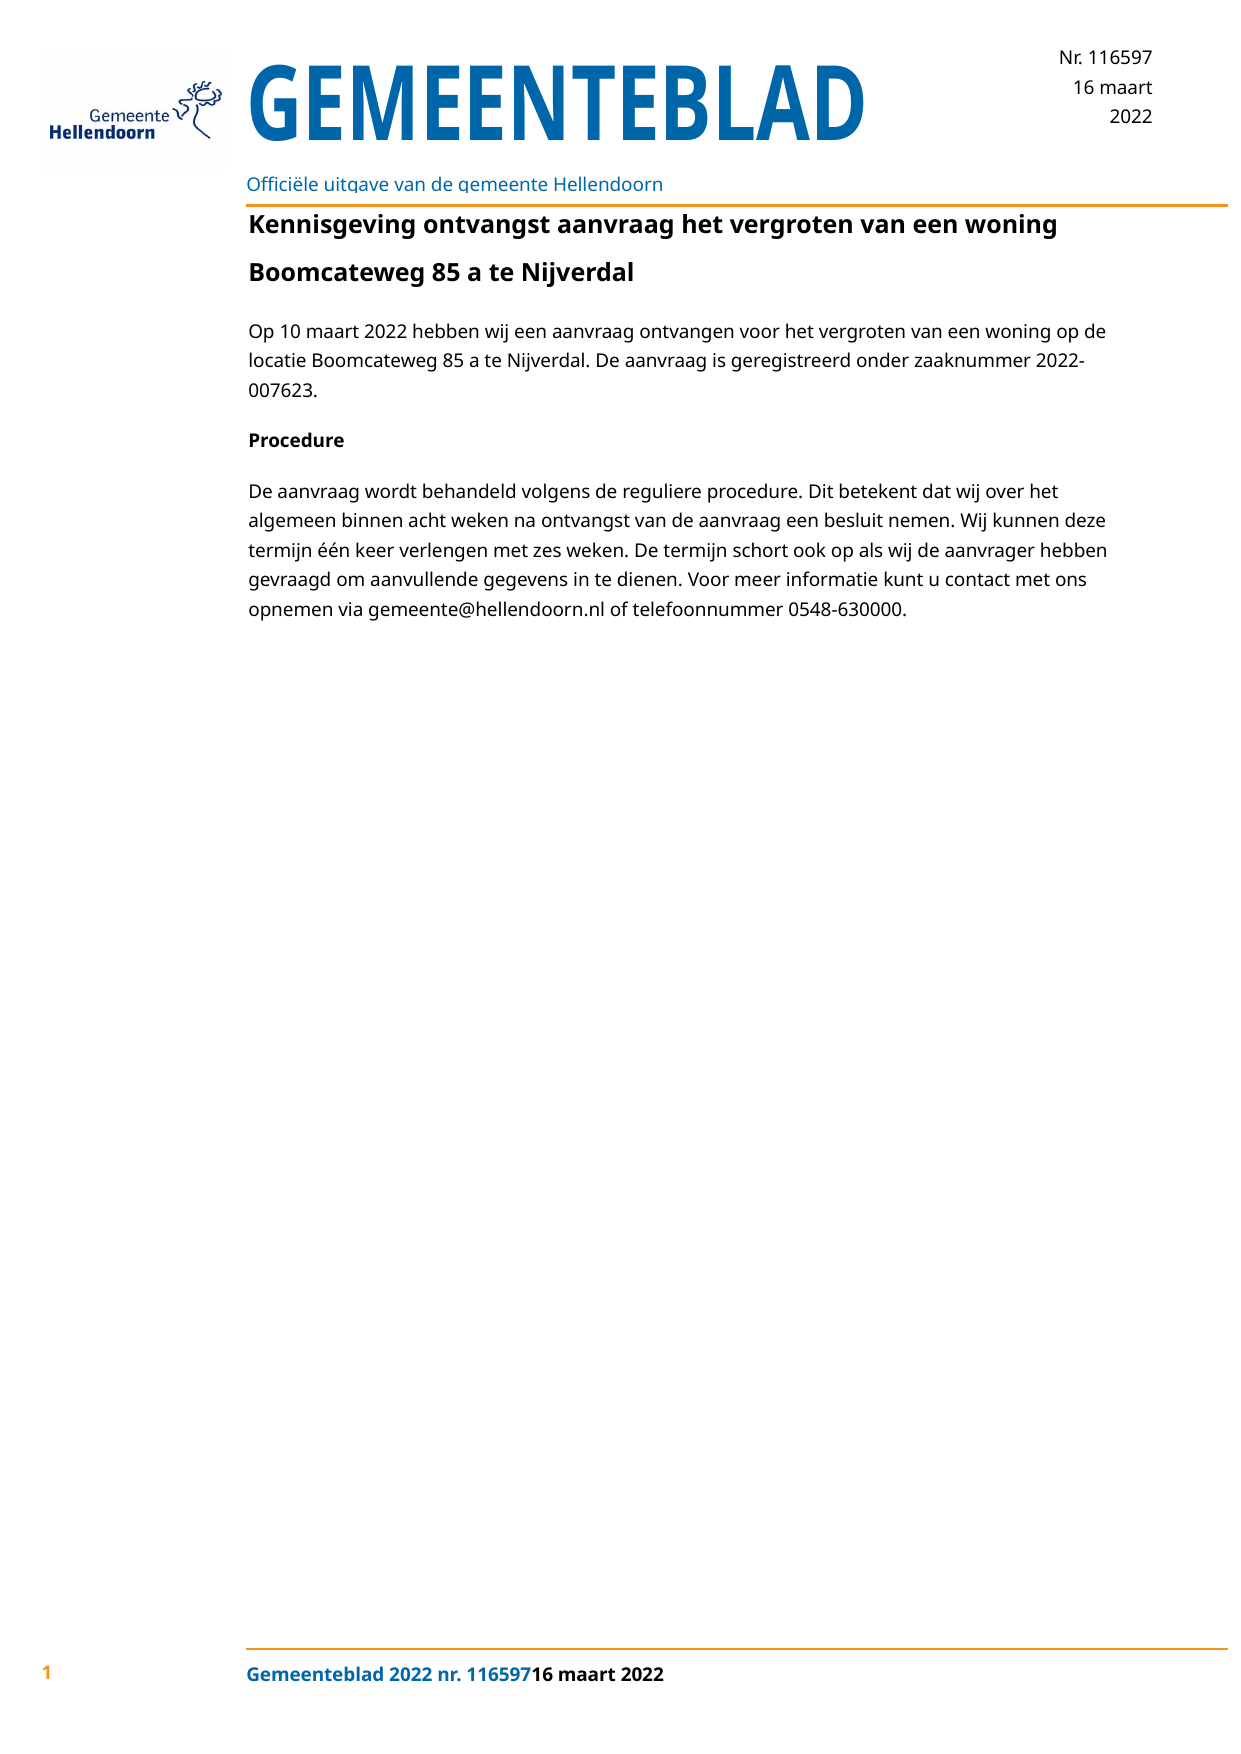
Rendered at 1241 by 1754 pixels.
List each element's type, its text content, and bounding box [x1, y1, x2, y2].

text Op 10 maart 2022 hebben wij een aanvraag ontvangen voor het vergroten van een woning op de locatie Boomcateweg 85 a te Nijverdal. De aanvraag is geregistreerd onder zaaknummer 2022-007623. [248, 318, 1152, 403]
text Procedure [248, 427, 1152, 453]
picture [41, 47, 231, 172]
text Kennisgeving ontvangst aanvraag het vergroten van een woning Boomcateweg 85 a te Nijverdal [248, 207, 1152, 288]
text De aanvraag wordt behandeld volgens de reguliere procedure. Dit betekent dat wij over het algemeen binnen acht weken na ontvangst van de aanvraag een besluit nemen. Wij kunnen deze termijn één keer verlengen met zes weken. De termijn schort ook op als wij de aanvrager hebben gevraagd om aanvullende gegevens in te dienen. Voor meer informatie kunt u contact met ons opnemen via gemeente@hellendoorn.nl of telefoonnummer 0548-630000. [248, 478, 1152, 622]
